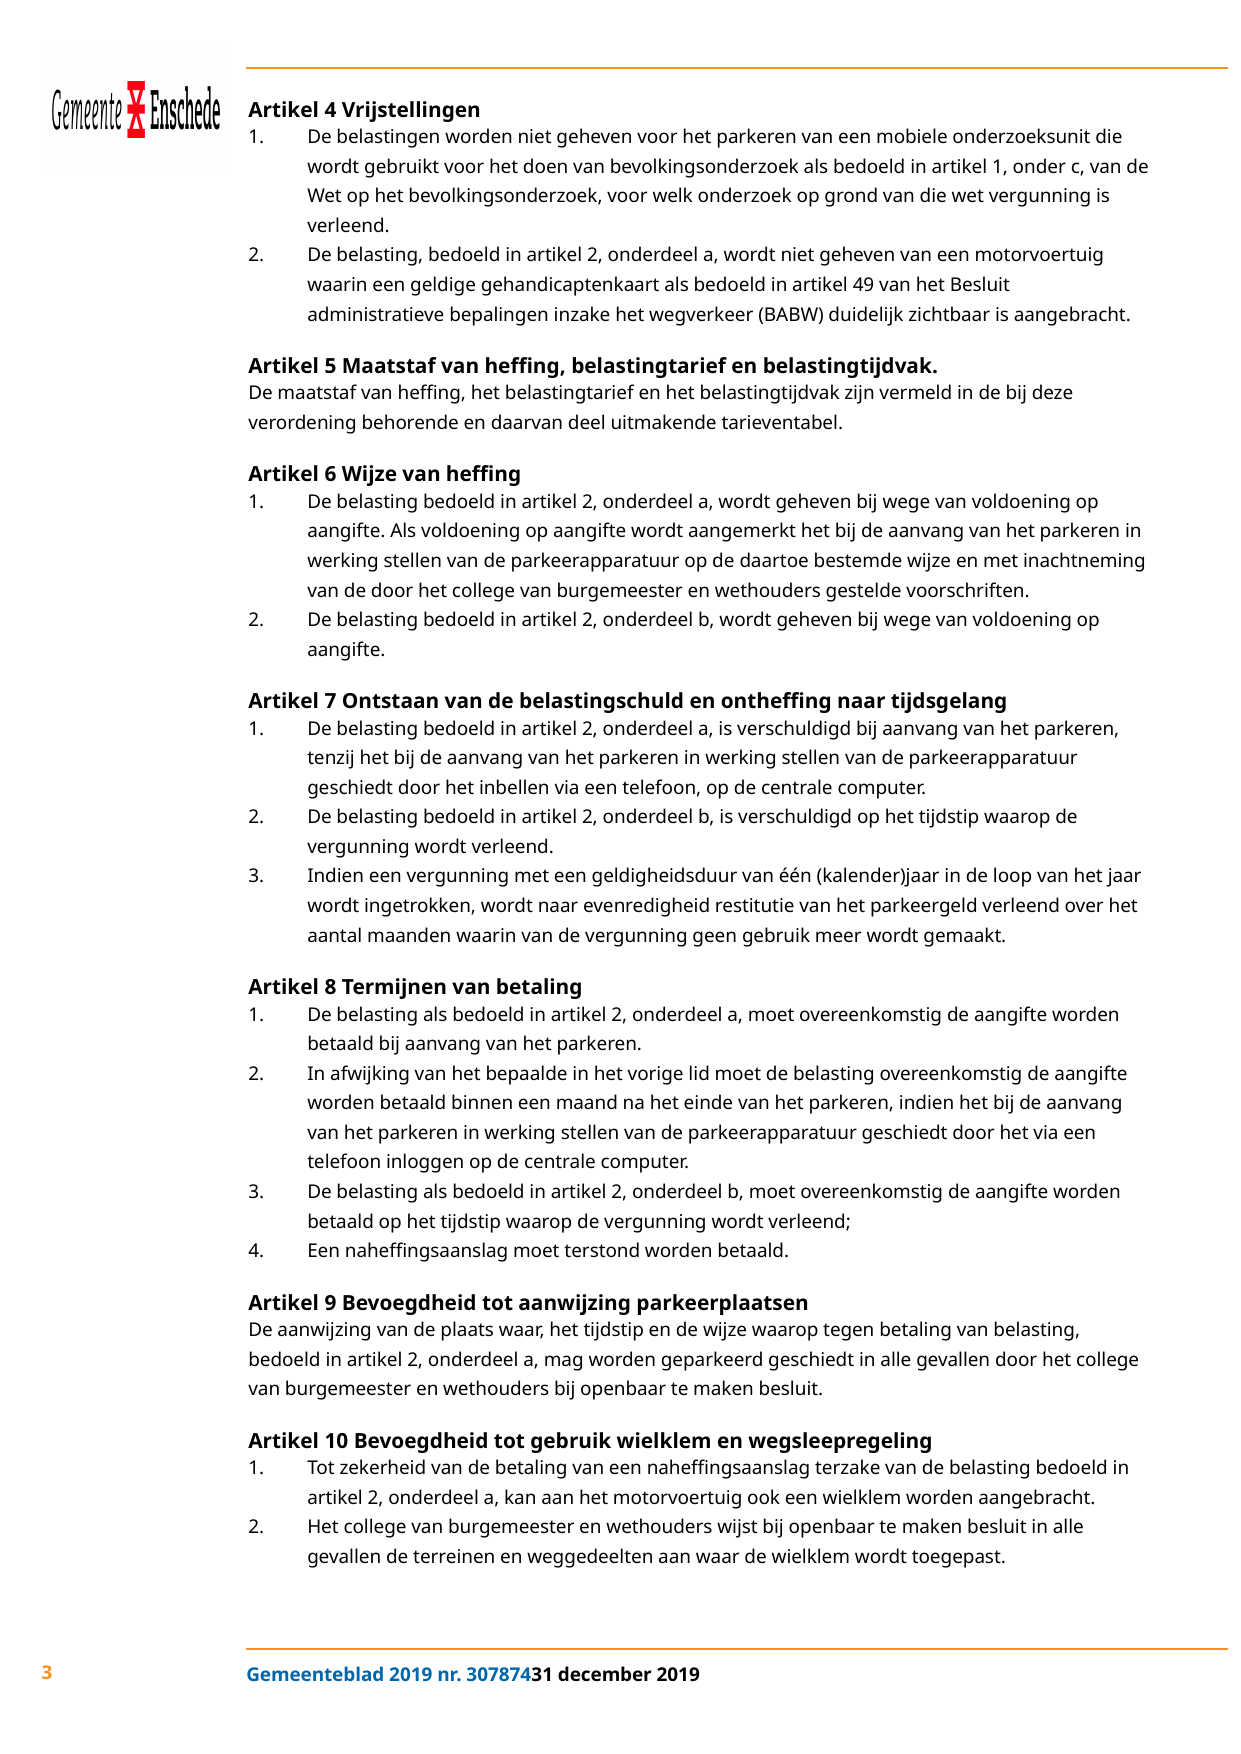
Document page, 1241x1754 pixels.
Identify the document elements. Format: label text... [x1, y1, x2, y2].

text De aanwijzing van de plaats waar, het tijdstip en de wijze waarop tegen betaling van belasting, bedoeld in artikel 2, onderdeel a, mag worden geparkeerd geschiedt in alle gevallen door het college van burgemeester en wethouders bij openbaar te maken besluit. [248, 1316, 1152, 1401]
text Artikel 8 Termijnen van betaling [248, 972, 1152, 1001]
list De belasting bedoeld in artikel 2, onderdeel a, is verschuldigd bij aanvang van het parkeren, tenzij het bij de aanvang van het parkeren in werking stellen van de parkeerapparatuur geschiedt door het inbellen via een telefoon, op de centrale computer. [248, 715, 1152, 800]
list Indien een vergunning met een geldigheidsduur van één (kalender)jaar in de loop van het jaar wordt ingetrokken, wordt naar evenredigheid restitutie van het parkeergeld verleend over het aantal maanden waarin van de vergunning geen gebruik meer wordt gemaakt. [248, 863, 1152, 948]
list De belasting als bedoeld in artikel 2, onderdeel a, moet overeenkomstig de aangifte worden betaald bij aanvang van het parkeren. [248, 1001, 1152, 1056]
text Artikel 6 Wijze van heffing [248, 459, 1152, 488]
list De belasting, bedoeld in artikel 2, onderdeel a, wordt niet geheven van een motorvoertuig waarin een geldige gehandicaptenkaart als bedoeld in artikel 49 van het Besluit administratieve bepalingen inzake het wegverkeer (BABW) duidelijk zichtbaar is aangebracht. [248, 242, 1152, 326]
list De belasting bedoeld in artikel 2, onderdeel a, wordt geheven bij wege van voldoening op aangifte. Als voldoening op aangifte wordt aangemerkt het bij de aanvang van het parkeren in werking stellen van de parkeerapparatuur op de daartoe bestemde wijze en met inachtneming van de door het college van burgemeester en wethouders gestelde voorschriften. [248, 488, 1152, 602]
list Tot zekerheid van de betaling van een naheffingsaanslag terzake van de belasting bedoeld in artikel 2, onderdeel a, kan aan het motorvoertuig ook een wielklem worden aangebracht. [248, 1454, 1152, 1509]
text Artikel 9 Bevoegdheid tot aanwijzing parkeerplaatsen [248, 1288, 1152, 1316]
text Artikel 7 Ontstaan van de belastingschuld en ontheffing naar tijdsgelang [248, 686, 1152, 715]
list De belasting bedoeld in artikel 2, onderdeel b, wordt geheven bij wege van voldoening op aangifte. [248, 606, 1152, 662]
text Artikel 5 Maatstaf van heffing, belastingtarief en belastingtijdvak. [248, 351, 1152, 379]
list De belasting bedoeld in artikel 2, onderdeel b, is verschuldigd op het tijdstip waarop de vergunning wordt verleend. [248, 803, 1152, 859]
list De belasting als bedoeld in artikel 2, onderdeel b, moet overeenkomstig de aangifte worden betaald op het tijdstip waarop de vergunning wordt verleend; [248, 1178, 1152, 1233]
picture [41, 47, 231, 172]
list Een naheffingsaanslag moet terstond worden betaald. [248, 1237, 1152, 1263]
list Het college van burgemeester en wethouders wijst bij openbaar te maken besluit in alle gevallen de terreinen en weggedeelten aan waar de wielklem wordt toegepast. [248, 1513, 1152, 1569]
text De maatstaf van heffing, het belastingtarief en het belastingtijdvak zijn vermeld in de bij deze verordening behorende en daarvan deel uitmakende tarieventabel. [248, 379, 1152, 435]
list In afwijking van het bepaalde in het vorige lid moet de belasting overeenkomstig de aangifte worden betaald binnen een maand na het einde van het parkeren, indien het bij de aanvang van het parkeren in werking stellen van de parkeerapparatuur geschiedt door het via een telefoon inloggen op de centrale computer. [248, 1060, 1152, 1174]
list De belastingen worden niet geheven voor het parkeren van een mobiele onderzoeksunit die wordt gebruikt voor het doen van bevolkingsonderzoek als bedoeld in artikel 1, onder c, van de Wet op het bevolkingsonderzoek, voor welk onderzoek op grond van die wet vergunning is verleend. [248, 123, 1152, 238]
text Artikel 4 Vrijstellingen [248, 95, 1152, 123]
text Artikel 10 Bevoegdheid tot gebruik wielklem en wegsleepregeling [248, 1426, 1152, 1454]
